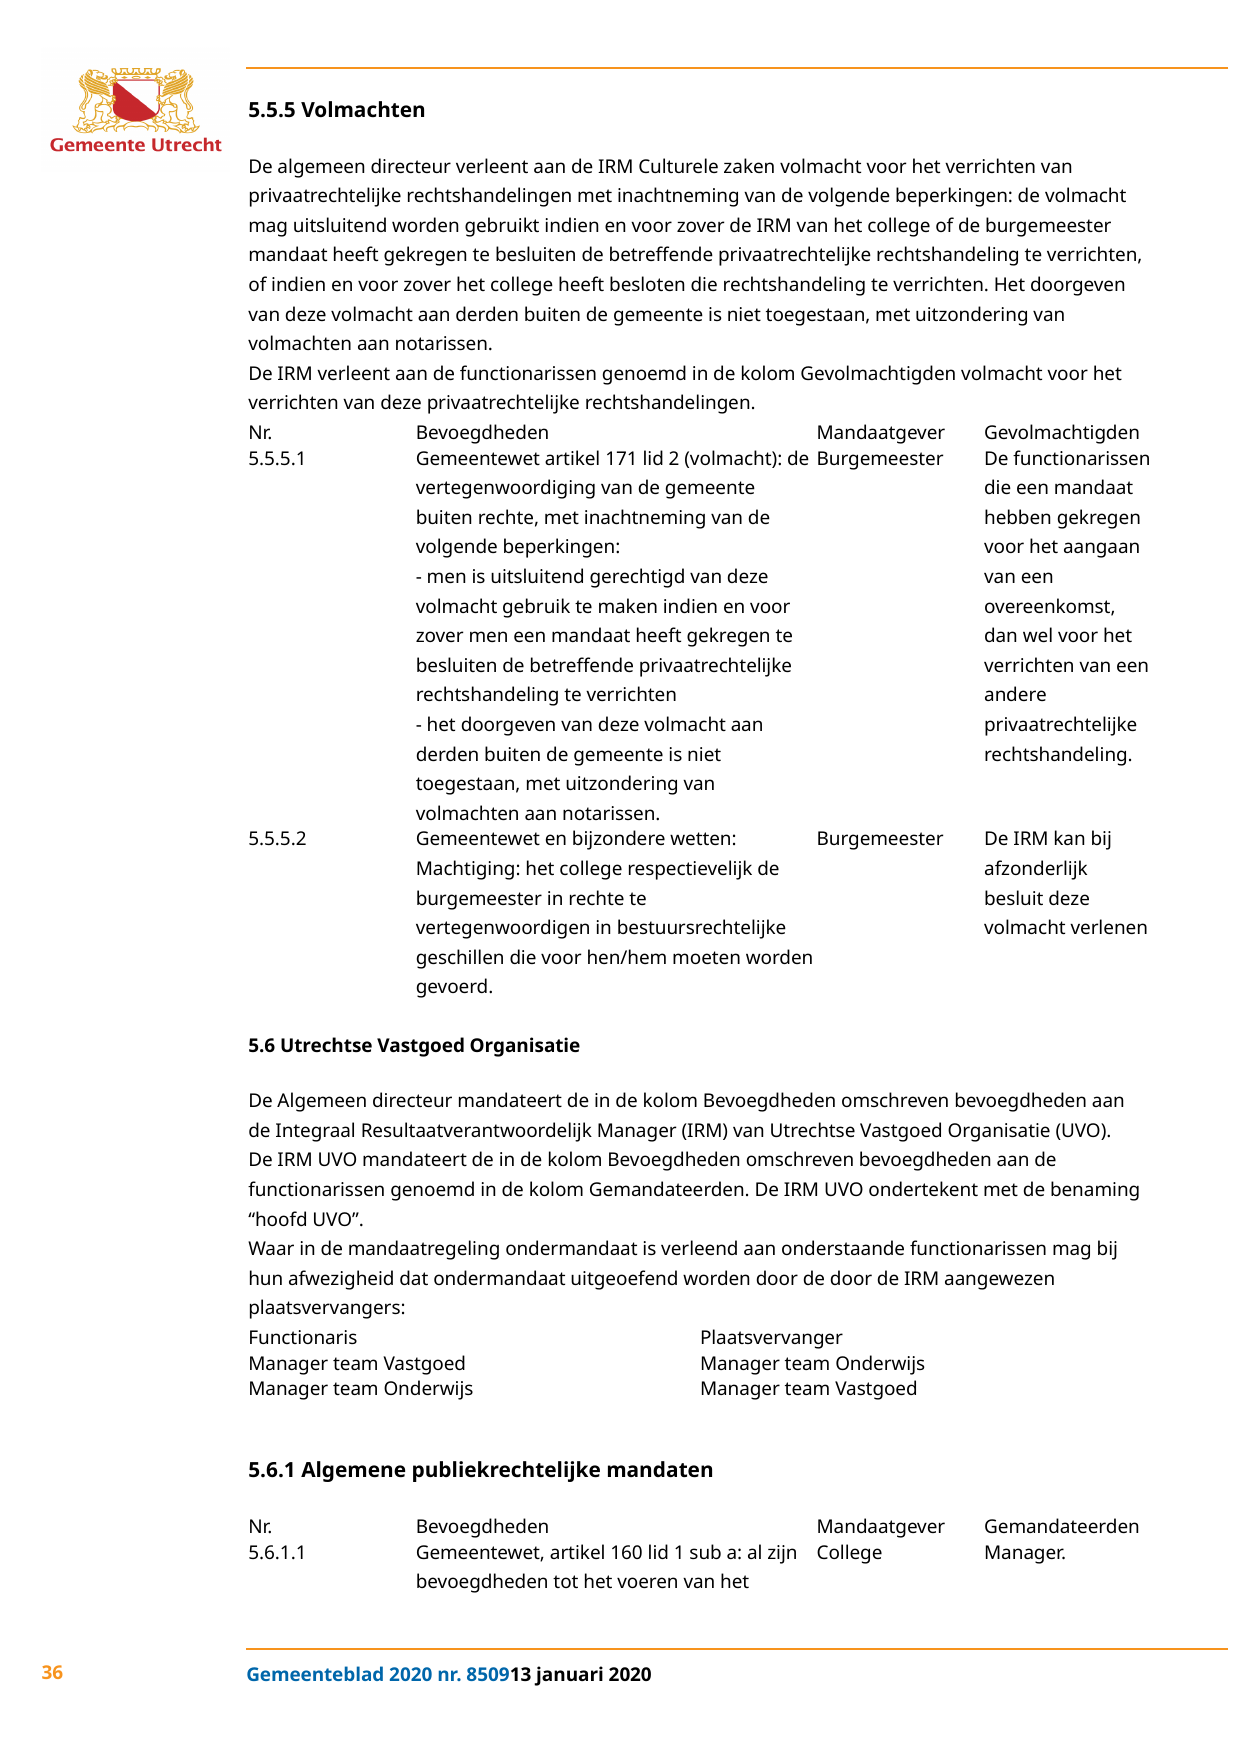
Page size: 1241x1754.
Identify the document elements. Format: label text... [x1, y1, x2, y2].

table_header Mandaatgever [816, 1513, 984, 1539]
text De IRM verleent aan de functionarissen genoemd in de kolom Gevolmachtigden volmacht voor het verrichten van deze privaatrechtelijke rechtshandelingen. [248, 360, 1152, 415]
text 5.6.1 Algemene publiekrechtelijke mandaten [248, 1455, 1152, 1483]
table_cell De functionarissen die een mandaat hebben gekregen voor het aangaan van een overeenkomst, dan wel voor het verrichten van een andere privaatrechtelijke rechtshandeling. [984, 445, 1152, 826]
table_cell Manager team Onderwijs [700, 1350, 1152, 1376]
text 5.6 Utrechtse Vastgoed Organisatie [248, 1032, 1152, 1058]
table_cell Burgemeester [816, 826, 984, 999]
table_header Gevolmachtigden [984, 419, 1152, 445]
table_header Nr. [248, 1513, 416, 1539]
table_cell De IRM kan bij afzonderlijk besluit deze volmacht verlenen [984, 826, 1152, 999]
table_header Gemandateerden [984, 1513, 1152, 1539]
table_cell Manager team Vastgoed [700, 1376, 1152, 1401]
table_cell Manager team Onderwijs [248, 1376, 700, 1401]
table_cell 5.6.1.1 [248, 1539, 416, 1594]
table_header Plaatsvervanger [700, 1324, 1152, 1350]
text De Algemeen directeur mandateert de in de kolom Bevoegdheden omschreven bevoegdheden aan de Integraal Resultaatverantwoordelijk Manager (IRM) van Utrechtse Vastgoed Organisatie (UVO). [248, 1087, 1152, 1143]
table_cell 5.5.5.2 [248, 826, 416, 999]
text Waar in de mandaatregeling ondermandaat is verleend aan onderstaande functionarissen mag bij hun afwezigheid dat ondermandaat uitgeoefend worden door de door de IRM aangewezen plaatsvervangers: [248, 1235, 1152, 1320]
table_cell Gemeentewet artikel 171 lid 2 (volmacht): de vertegenwoordiging van de gemeente buiten rechte, met inachtneming van de volgende beperkingen: - men is uitsluitend gerechtigd van deze volmacht gebruik te maken indien en voor zover men een mandaat heeft gekregen te besluiten de betreffende privaatrechtelijke rechtshandeling te verrichten - het doorgeven van deze volmacht aan derden buiten de gemeente is niet toegestaan, met uitzondering van volmachten aan notarissen. [416, 445, 816, 826]
text De IRM UVO mandateert de in de kolom Bevoegdheden omschreven bevoegdheden aan de functionarissen genoemd in de kolom Gemandateerden. De IRM UVO ondertekent met de benaming “hoofd UVO”. [248, 1147, 1152, 1231]
table_header Nr. [248, 419, 416, 445]
table_header Bevoegdheden [416, 419, 816, 445]
table_cell Gemeentewet, artikel 160 lid 1 sub a: al zijn bevoegdheden tot het voeren van het [416, 1539, 816, 1594]
table_cell Manager. [984, 1539, 1152, 1594]
table_header Bevoegdheden [416, 1513, 816, 1539]
table_header Functionaris [248, 1324, 700, 1350]
text De algemeen directeur verleent aan de IRM Culturele zaken volmacht voor het verrichten van privaatrechtelijke rechtshandelingen met inachtneming van de volgende beperkingen: de volmacht mag uitsluitend worden gebruikt indien en voor zover de IRM van het college of de burgemeester mandaat heeft gekregen te besluiten de betreffende privaatrechtelijke rechtshandeling te verrichten, of indien en voor zover het college heeft besloten die rechtshandeling te verrichten. Het doorgeven van deze volmacht aan derden buiten de gemeente is niet toegestaan, met uitzondering van volmachten aan notarissen. [248, 153, 1152, 356]
text 5.5.5 Volmachten [248, 95, 1152, 123]
table_cell College [816, 1539, 984, 1594]
picture [41, 47, 231, 172]
table_cell 5.5.5.1 [248, 445, 416, 826]
table_cell Manager team Vastgoed [248, 1350, 700, 1376]
table_cell Gemeentewet en bijzondere wetten: Machtiging: het college respectievelijk de burgemeester in rechte te vertegenwoordigen in bestuursrechtelijke geschillen die voor hen/hem moeten worden gevoerd. [416, 826, 816, 999]
table_cell Burgemeester [816, 445, 984, 826]
table_header Mandaatgever [816, 419, 984, 445]
